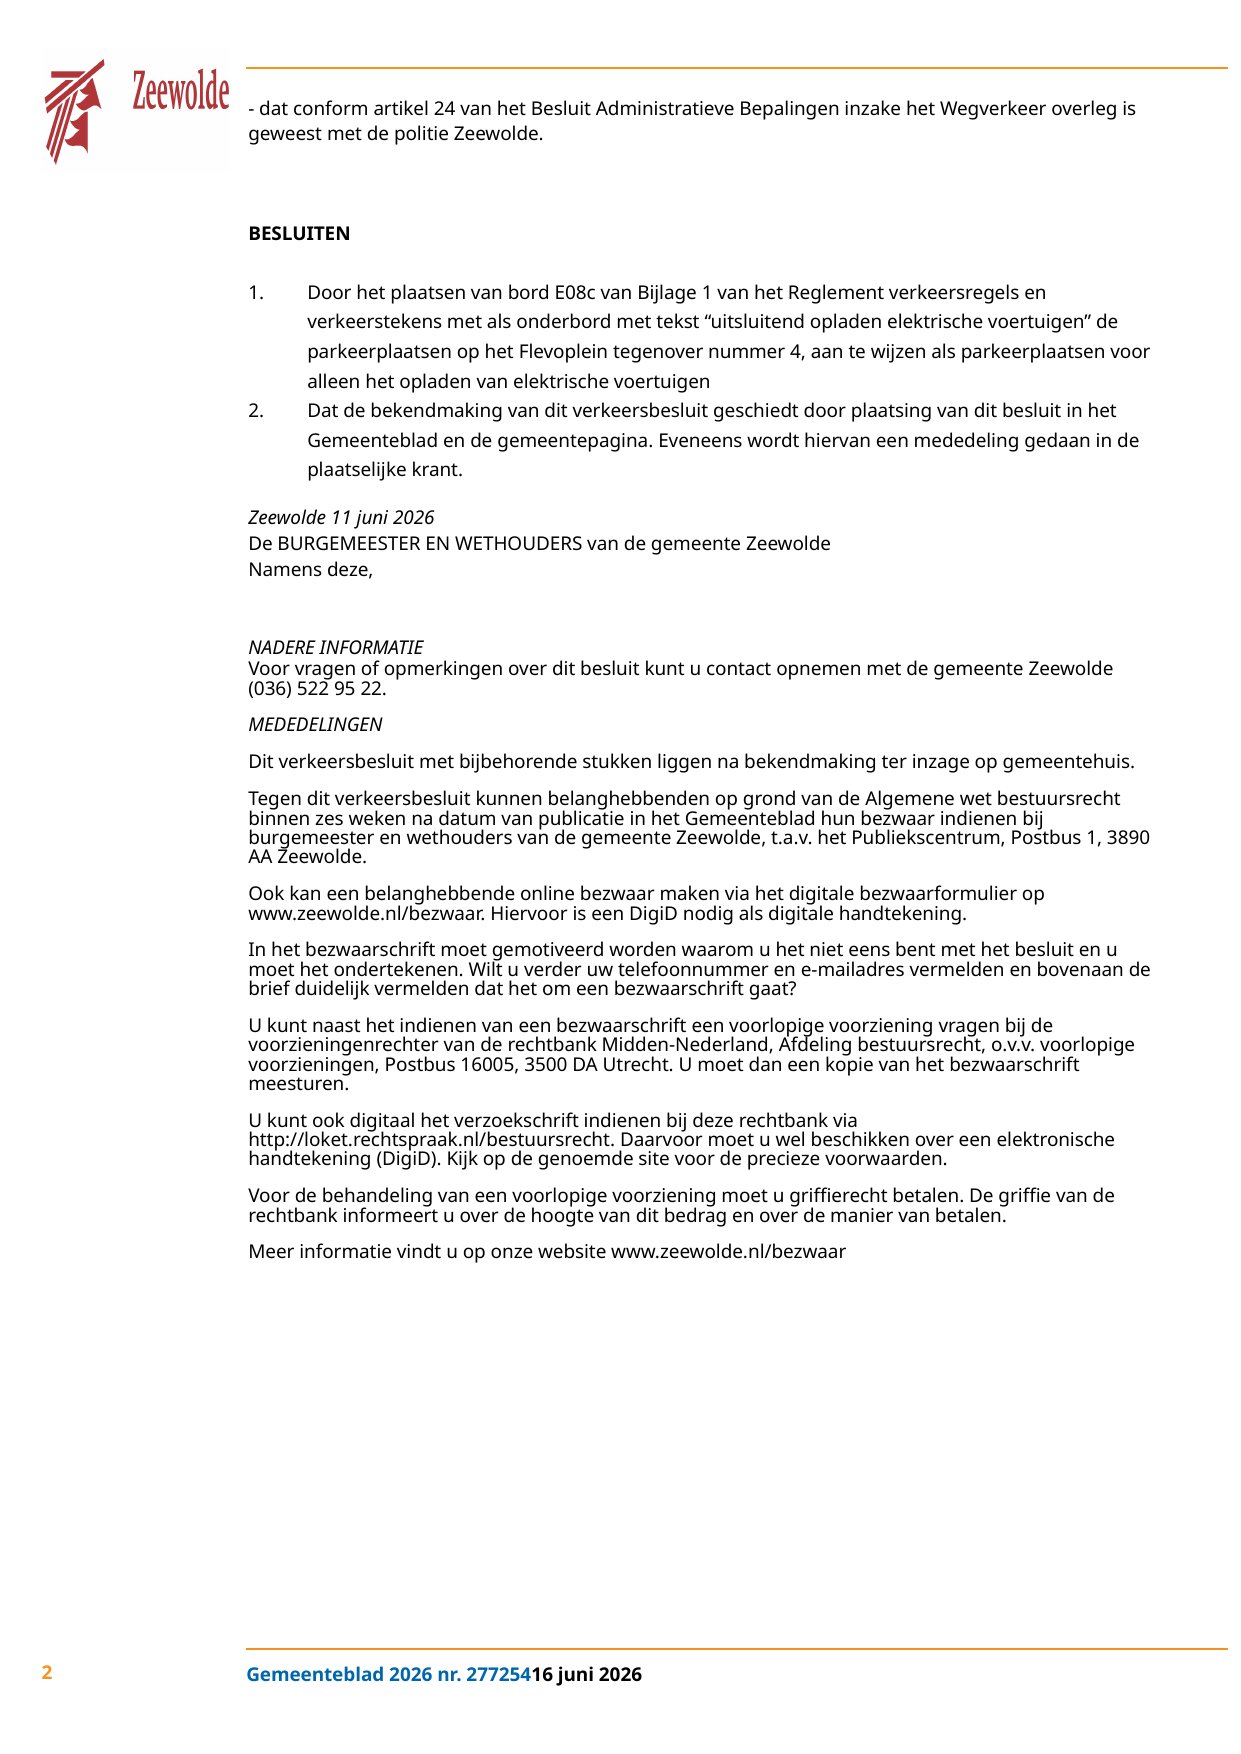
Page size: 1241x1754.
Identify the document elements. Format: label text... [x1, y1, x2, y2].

text Namens deze, [248, 556, 1152, 582]
text U kunt ook digitaal het verzoekschrift indienen bij deze rechtbank via http://loket.rechtspraak.nl/bestuursrecht. Daarvoor moet u wel beschikken over een elektronische handtekening (DigiD). Kijk op de genoemde site voor de precieze voorwaarden. [248, 1112, 1152, 1169]
text Zeewolde 11 juni 2026 [248, 504, 1152, 530]
text BESLUITEN [248, 220, 1152, 246]
text - dat conform artikel 24 van het Besluit Administratieve Bepalingen inzake het Wegverkeer overleg is geweest met de politie Zeewolde. [248, 95, 1152, 146]
text MEDEDELINGEN [248, 716, 1152, 736]
text U kunt naast het indienen van een bezwaarschrift een voorlopige voorziening vragen bij de voorzieningenrechter van de rechtbank Midden-Nederland, Afdeling bestuursrecht, o.v.v. voorlopige voorzieningen, Postbus 16005, 3500 DA Utrecht. U moet dan een kopie van het bezwaarschrift meesturen. [248, 1017, 1152, 1094]
list Dat de bekendmaking van dit verkeersbesluit geschiedt door plaatsing van dit besluit in het Gemeenteblad en de gemeentepagina. Eveneens wordt hiervan een mededeling gedaan in de plaatselij­ke krant. [248, 397, 1152, 482]
text NADERE INFORMATIE [248, 634, 1152, 660]
text Voor de behandeling van een voorlopige voorziening moet u griffierecht betalen. De griffie van de rechtbank informeert u over de hoogte van dit bedrag en over de manier van betalen. [248, 1187, 1152, 1226]
text Meer informatie vindt u op onze website www.zeewolde.nl/bezwaar [248, 1243, 1152, 1263]
text Dit verkeersbesluit met bijbehorende stukken liggen na bekendmaking ter inzage op gemeentehuis. [248, 753, 1152, 773]
text Tegen dit verkeersbesluit kunnen belanghebbenden op grond van de Algemene wet bestuursrecht binnen zes weken na datum van publicatie in het Gemeenteblad hun bezwaar indienen bij burgemeester en wethouders van de gemeente Zeewolde, t.a.v. het Publiekscentrum, Postbus 1, 3890 AA Zeewolde. [248, 790, 1152, 867]
picture [41, 47, 231, 172]
text Ook kan een belanghebbende online bezwaar maken via het digitale bezwaarformulier op www.zeewolde.nl/bezwaar. Hiervoor is een DigiD nodig als digitale handtekening. [248, 885, 1152, 924]
text In het bezwaarschrift moet gemotiveerd worden waarom u het niet eens bent met het besluit en u moet het ondertekenen. Wilt u verder uw telefoonnummer en e-mailadres vermelden en bovenaan de brief duidelijk vermelden dat het om een bezwaarschrift gaat? [248, 941, 1152, 999]
text De BURGEMEESTER EN WETHOUDERS van de gemeente Zeewolde [248, 530, 1152, 556]
list Door het plaatsen van bord E08c van Bijlage 1 van het Reglement verkeersregels en verkeerstekens met als onderbord met tekst “uitsluitend opladen elektrische voertuigen” de parkeerplaatsen op het Flevoplein tegenover nummer 4, aan te wijzen als parkeerplaatsen voor alleen het opladen van elektrische voertuigen [248, 279, 1152, 393]
text Voor vragen of opmerkingen over dit besluit kunt u contact opnemen met de gemeente Zeewolde (036) 522 95 22. [248, 660, 1152, 699]
